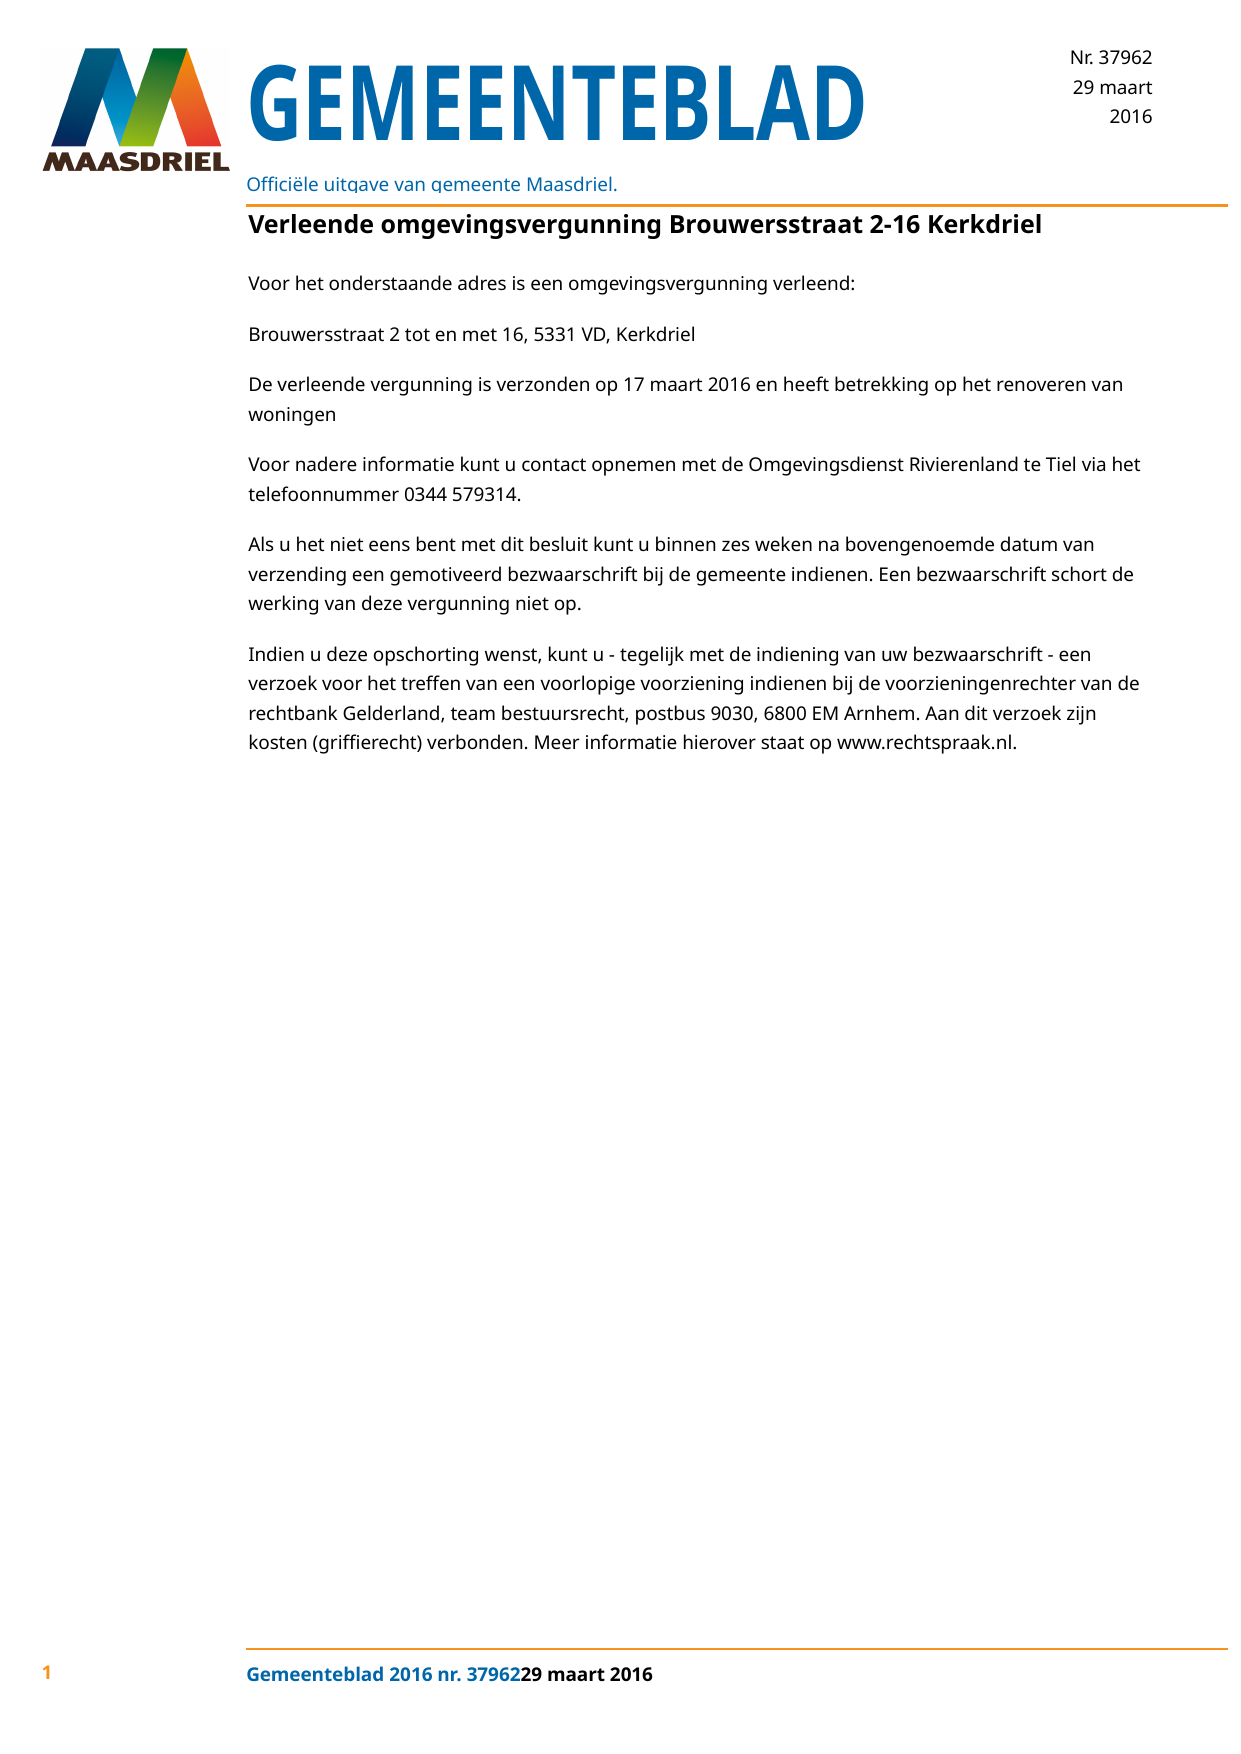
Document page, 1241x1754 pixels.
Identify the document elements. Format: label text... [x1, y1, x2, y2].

text Indien u deze opschorting wenst, kunt u - tegelijk met de indiening van uw bezwaarschrift - een verzoek voor het treffen van een voorlopige voorziening indienen bij de voorzieningenrechter van de rechtbank Gelderland, team bestuursrecht, postbus 9030, 6800 EM Arnhem. Aan dit verzoek zijn kosten (griffierecht) verbonden. Meer informatie hierover staat op www.rechtspraak.nl. [248, 641, 1152, 755]
text Als u het niet eens bent met dit besluit kunt u binnen zes weken na bovengenoemde datum van verzending een gemotiveerd bezwaarschrift bij de gemeente indienen. Een bezwaarschrift schort de werking van deze vergunning niet op. [248, 531, 1152, 616]
picture [41, 47, 231, 172]
text De verleende vergunning is verzonden op 17 maart 2016 en heeft betrekking op het renoveren van woningen [248, 371, 1152, 426]
text Voor nadere informatie kunt u contact opnemen met de Omgevingsdienst Rivierenland te Tiel via het telefoonnummer 0344 579314. [248, 451, 1152, 506]
text Voor het onderstaande adres is een omgevingsvergunning verleend: [248, 270, 1152, 296]
text Brouwersstraat 2 tot en met 16, 5331 VD, Kerkdriel [248, 321, 1152, 346]
text Verleende omgevingsvergunning Brouwersstraat 2-16 Kerkdriel [248, 207, 1152, 241]
